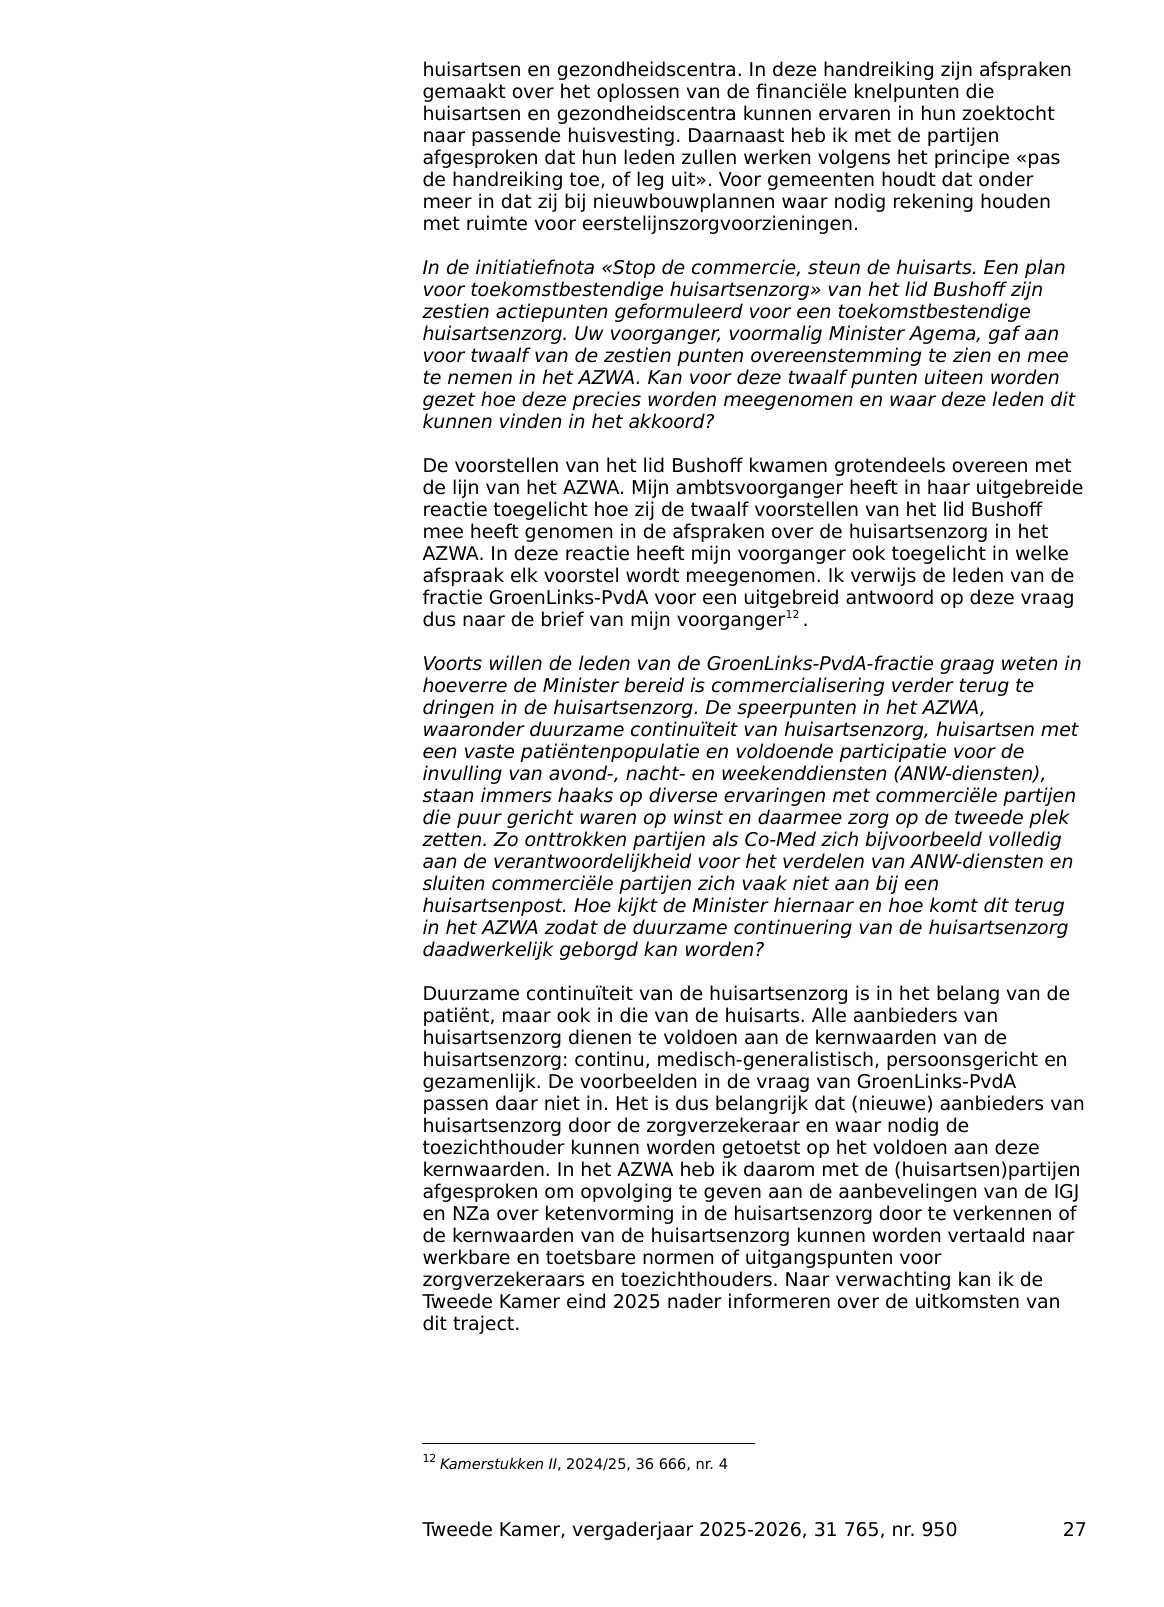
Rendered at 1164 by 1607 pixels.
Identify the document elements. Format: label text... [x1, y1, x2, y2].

text Duurzame continuïteit van de huisartsenzorg is in het belang van de patiënt, maar ook in die van de huisarts. Alle aanbieders van huisartsenzorg dienen te voldoen aan de kernwaarden van de huisartsenzorg: continu, medisch-generalistisch, persoonsgericht en gezamenlijk. De voorbeelden in de vraag van GroenLinks-PvdA passen daar niet in. Het is dus belangrijk dat (nieuwe) aanbieders van huisartsenzorg door de zorgverzekeraar en waar nodig de toezichthouder kunnen worden getoetst op het voldoen aan deze kernwaarden. In het AZWA heb ik daarom met de (huisartsen)partijen afgesproken om opvolging te geven aan de aanbevelingen van de IGJ en NZa over ketenvorming in de huisartsenzorg door te verkennen of de kernwaarden van de huisartsenzorg kunnen worden vertaald naar werkbare en toetsbare normen of uitgangspunten voor zorgverzekeraars en toezichthouders. Naar verwachting kan ik de Tweede Kamer eind 2025 nader informeren over de uitkomsten van dit traject. [422, 983, 1087, 1335]
text De voorstellen van het lid Bushoff kwamen grotendeels overeen met de lijn van het AZWA. Mijn ambtsvoorganger heeft in haar uitgebreide reactie toegelicht hoe zij de twaalf voorstellen van het lid Bushoff mee heeft genomen in de afspraken over de huisartsenzorg in het AZWA. In deze reactie heeft mijn voorganger ook toegelicht in welke afspraak elk voorstel wordt meegenomen. Ik verwijs de leden van de fractie GroenLinks-PvdA voor een uitgebreid antwoord op deze vraag dus naar de brief van mijn voorganger. [422, 455, 1087, 631]
text In de initiatiefnota «Stop de commercie, steun de huisarts. Een plan voor toekomstbestendige huisartsenzorg» van het lid Bushoff zijn zestien actiepunten geformuleerd voor een toekomstbestendige huisartsenzorg. Uw voorganger, voormalig Minister Agema, gaf aan voor twaalf van de zestien punten overeenstemming te zien en mee te nemen in het AZWA. Kan voor deze twaalf punten uiteen worden gezet hoe deze precies worden meegenomen en waar deze leden dit kunnen vinden in het akkoord? [422, 257, 1087, 433]
text Kamerstukken II, 2024/25, 36 666, nr. 4 [422, 1452, 1087, 1474]
text huisartsen en gezondheidscentra. In deze handreiking zijn afspraken gemaakt over het oplossen van de financiële knelpunten die huisartsen en gezondheidscentra kunnen ervaren in hun zoektocht naar passende huisvesting. Daarnaast heb ik met de partijen afgesproken dat hun leden zullen werken volgens het principe «pas de handreiking toe, of leg uit». Voor gemeenten houdt dat onder meer in dat zij bij nieuwbouwplannen waar nodig rekening houden met ruimte voor eerstelijnszorgvoorzieningen. [422, 59, 1087, 235]
text Voorts willen de leden van de GroenLinks-PvdA-fractie graag weten in hoeverre de Minister bereid is commercialisering verder terug te dringen in de huisartsenzorg. De speerpunten in het AZWA, waaronder duurzame continuïteit van huisartsenzorg, huisartsen met een vaste patiëntenpopulatie en voldoende participatie voor de invulling van avond-, nacht- en weekenddiensten (ANW-diensten), staan immers haaks op diverse ervaringen met commerciële partijen die puur gericht waren op winst en daarmee zorg op de tweede plek zetten. Zo onttrokken partijen als Co-Med zich bijvoorbeeld volledig aan de verantwoordelijkheid voor het verdelen van ANW-diensten en sluiten commerciële partijen zich vaak niet aan bij een huisartsenpost. Hoe kijkt de Minister hiernaar en hoe komt dit terug in het AZWA zodat de duurzame continuering van de huisartsenzorg daadwerkelijk geborgd kan worden? [422, 653, 1087, 961]
